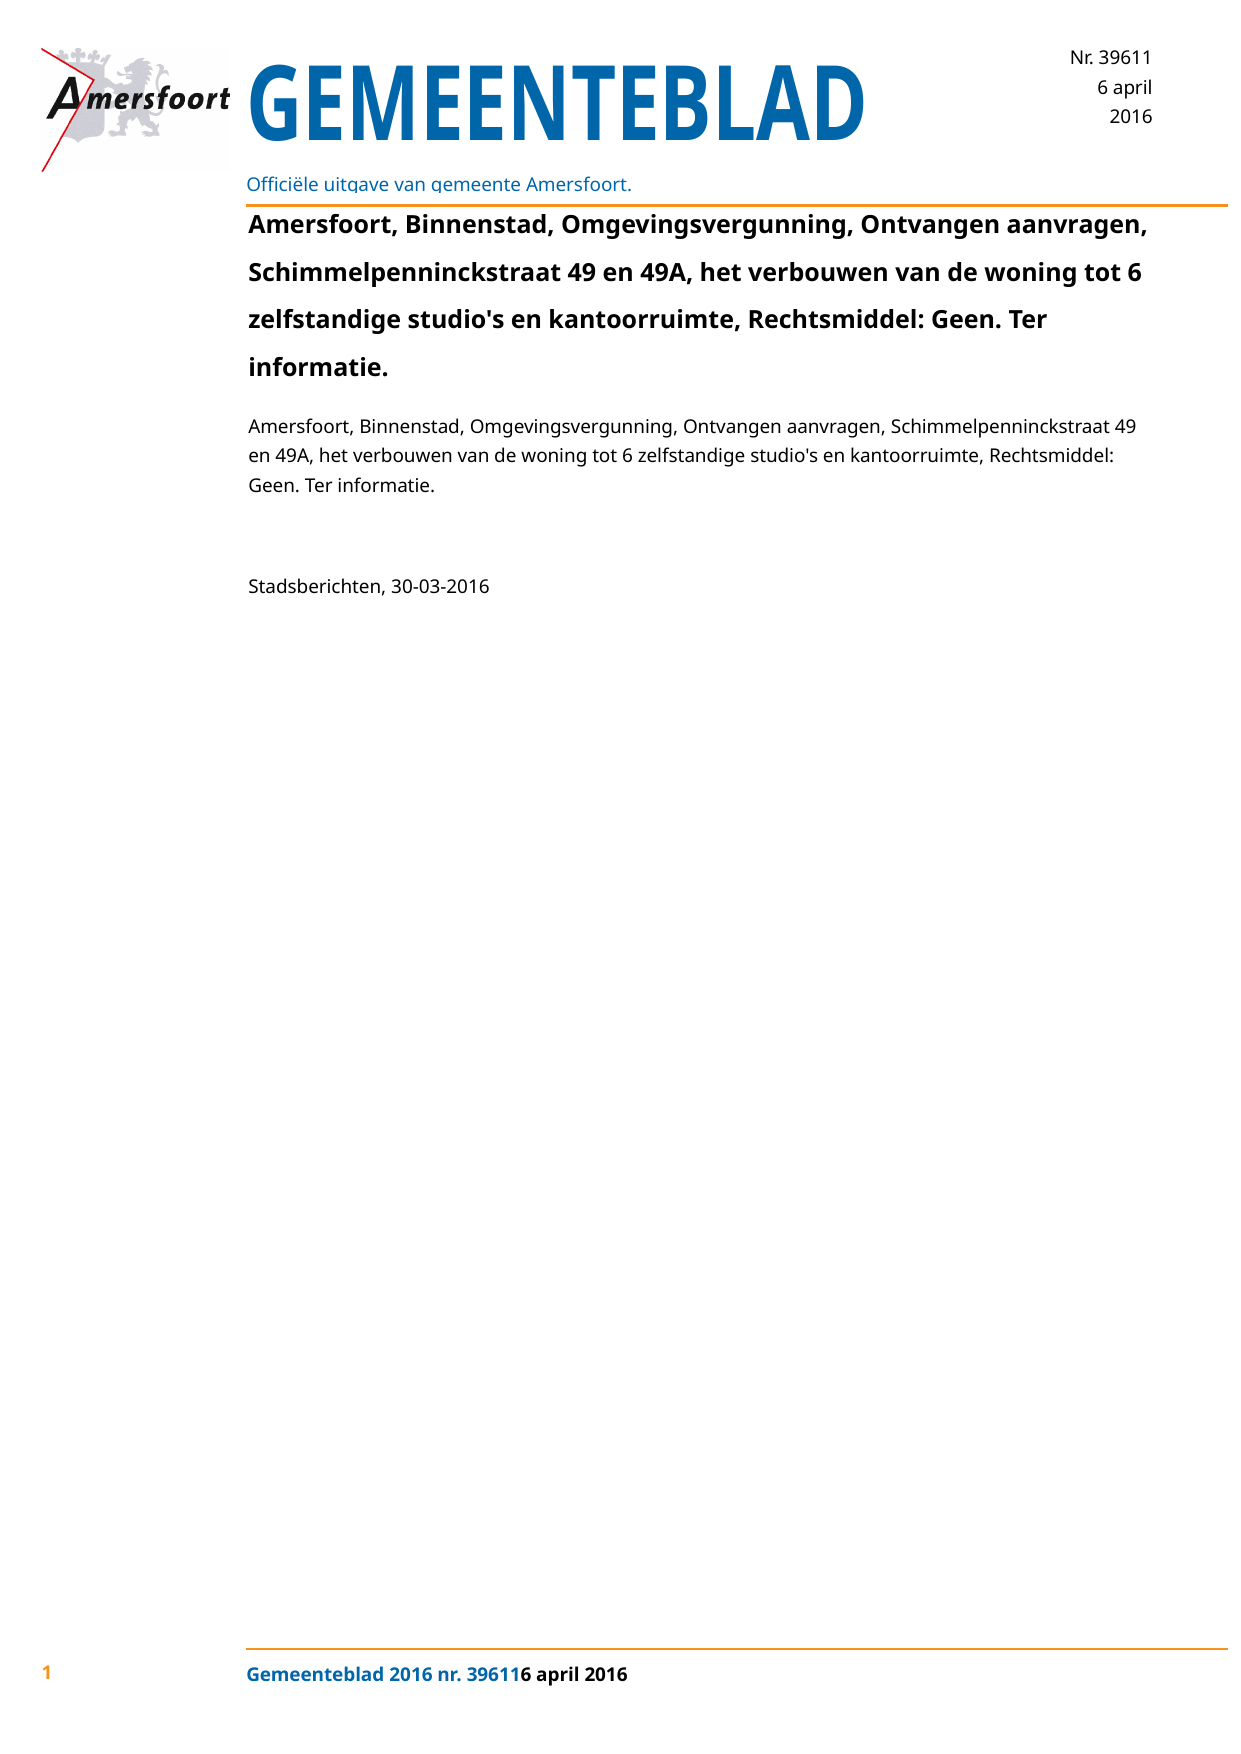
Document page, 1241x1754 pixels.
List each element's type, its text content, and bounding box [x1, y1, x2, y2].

picture [41, 47, 231, 172]
text Amersfoort, Binnenstad, Omgevingsvergunning, Ontvangen aanvragen, Schimmelpenninckstraat 49 en 49A, het verbouwen van de woning tot 6 zelfstandige studio's en kantoorruimte, Rechtsmiddel: Geen. Ter informatie. [248, 207, 1152, 384]
text Stadsberichten, 30-03-2016 [248, 573, 1152, 599]
text Amersfoort, Binnenstad, Omgevingsvergunning, Ontvangen aanvragen, Schimmelpenninckstraat 49 en 49A, het verbouwen van de woning tot 6 zelfstandige studio's en kantoorruimte, Rechtsmiddel: Geen. Ter informatie. [248, 413, 1152, 498]
